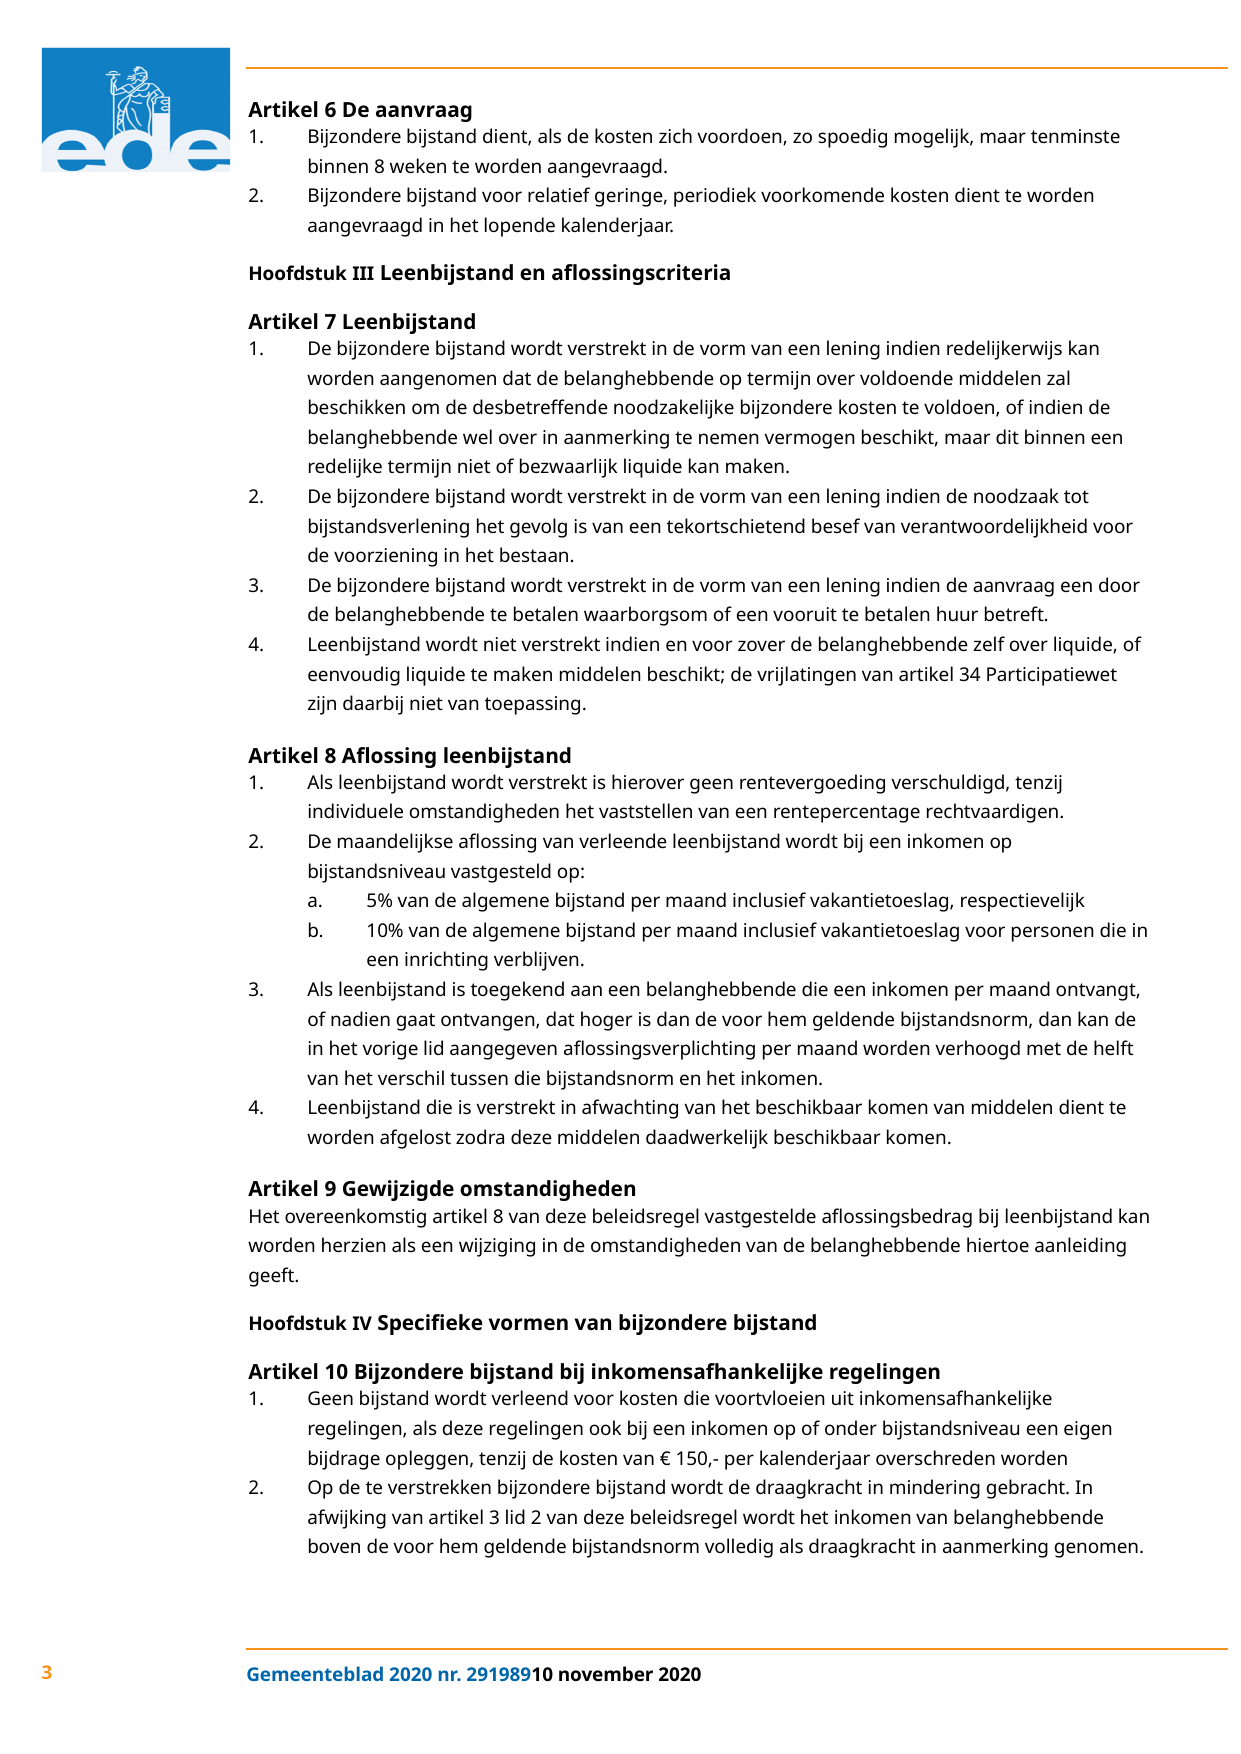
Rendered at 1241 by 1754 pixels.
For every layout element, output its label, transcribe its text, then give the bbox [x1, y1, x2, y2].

list Als leenbijstand wordt verstrekt is hierover geen rentevergoeding verschuldigd, tenzij individuele omstandigheden het vaststellen van een rentepercentage rechtvaardigen. [248, 769, 1152, 824]
list De bijzondere bijstand wordt verstrekt in de vorm van een lening indien de aanvraag een door de belanghebbende te betalen waarborgsom of een vooruit te betalen huur betreft. [248, 572, 1152, 627]
text Artikel 9 Gewijzigde omstandigheden [248, 1174, 1152, 1203]
text Artikel 7 Leenbijstand [248, 307, 1152, 335]
list De maandelijkse aflossing van verleende leenbijstand wordt bij een inkomen op bijstandsniveau vastgesteld op: [248, 828, 1152, 884]
list Als leenbijstand is toegekend aan een belanghebbende die een inkomen per maand ontvangt, of nadien gaat ontvangen, dat hoger is dan de voor hem geldende bijstandsnorm, dan kan de in het vorige lid aangegeven aflossingsverplichting per maand worden verhoogd met de helft van het verschil tussen die bijstandsnorm en het inkomen. [248, 976, 1152, 1091]
text Het overeenkomstig artikel 8 van deze beleidsregel vastgestelde aflossingsbedrag bij leenbijstand kan worden herzien als een wijziging in de omstandigheden van de belanghebbende hiertoe aanleiding geeft. [248, 1203, 1152, 1288]
text Artikel 10 Bijzondere bijstand bij inkomensafhankelijke regelingen [248, 1357, 1152, 1386]
picture [41, 47, 231, 172]
list Op de te verstrekken bijzondere bijstand wordt de draagkracht in mindering gebracht. In afwijking van artikel 3 lid 2 van deze beleidsregel wordt het inkomen van belanghebbende boven de voor hem geldende bijstandsnorm volledig als draagkracht in aanmerking genomen. [248, 1474, 1152, 1559]
list De bijzondere bijstand wordt verstrekt in de vorm van een lening indien de noodzaak tot bijstandsverlening het gevolg is van een tekortschietend besef van verantwoordelijkheid voor de voorziening in het bestaan. [248, 483, 1152, 568]
text Artikel 8 Aflossing leenbijstand [248, 741, 1152, 769]
list Geen bijstand wordt verleend voor kosten die voortvloeien uit inkomensafhankelijke regelingen, als deze regelingen ook bij een inkomen op of onder bijstandsniveau een eigen bijdrage opleggen, tenzij de kosten van € 150,- per kalenderjaar overschreden worden [248, 1386, 1152, 1470]
list Bijzondere bijstand voor relatief geringe, periodiek voorkomende kosten dient te worden aangevraagd in het lopende kalenderjaar. [248, 182, 1152, 238]
list Leenbijstand wordt niet verstrekt indien en voor zover de belanghebbende zelf over liquide, of eenvoudig liquide te maken middelen beschikt; de vrijlatingen van artikel 34 Participatiewet zijn daarbij niet van toepassing. [248, 631, 1152, 716]
list 10% van de algemene bijstand per maand inclusief vakantietoeslag voor personen die in een inrichting verblijven. [307, 917, 1152, 972]
list Leenbijstand die is verstrekt in afwachting van het beschikbaar komen van middelen dient te worden afgelost zodra deze middelen daadwerkelijk beschikbaar komen. [248, 1094, 1152, 1150]
list De bijzondere bijstand wordt verstrekt in de vorm van een lening indien redelijkerwijs kan worden aangenomen dat de belanghebbende op termijn over voldoende middelen zal beschikken om de desbetreffende noodzakelijke bijzondere kosten te voldoen, of indien de belanghebbende wel over in aanmerking te nemen vermogen beschikt, maar dit binnen een redelijke termijn niet of bezwaarlijk liquide kan maken. [248, 335, 1152, 479]
text Artikel 6 De aanvraag [248, 95, 1152, 123]
text Hoofdstuk IV Specifieke vormen van bijzondere bijstand [248, 1308, 1152, 1336]
text Hoofdstuk III Leenbijstand en aflossingscriteria [248, 258, 1152, 286]
list Bijzondere bijstand dient, als de kosten zich voordoen, zo spoedig mogelijk, maar tenminste binnen 8 weken te worden aangevraagd. [248, 123, 1152, 178]
list 5% van de algemene bijstand per maand inclusief vakantietoeslag, respectievelijk [307, 887, 1152, 913]
